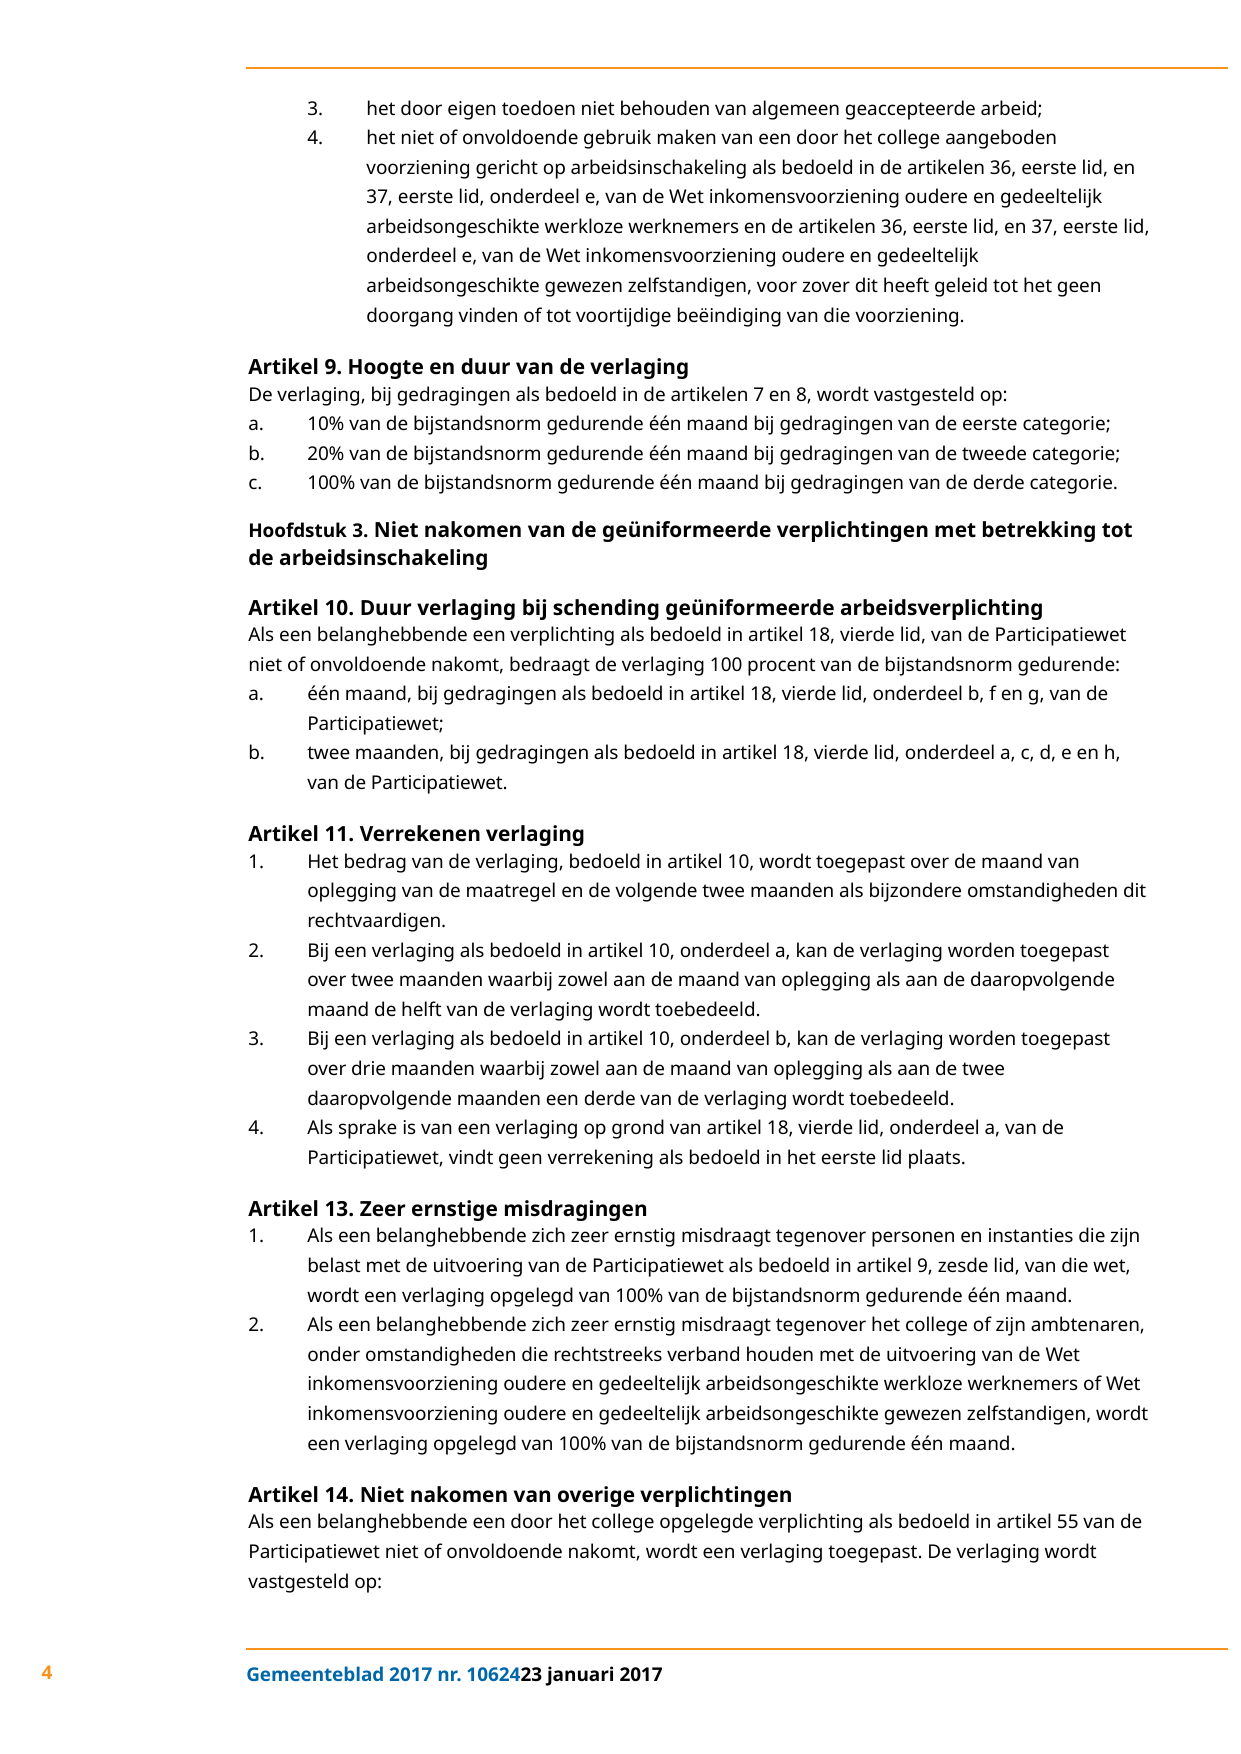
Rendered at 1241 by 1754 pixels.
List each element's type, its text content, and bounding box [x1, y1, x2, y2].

picture [41, 47, 231, 172]
list 100% van de bijstandsnorm gedurende één maand bij gedragingen van de derde categorie. [248, 469, 1152, 495]
list 10% van de bijstandsnorm gedurende één maand bij gedragingen van de eerste categorie; [248, 410, 1152, 436]
text Hoofdstuk 3. Niet nakomen van de geüniformeerde verplichtingen met betrekking tot de arbeidsinschakeling [248, 515, 1152, 572]
text Artikel 13. Zeer ernstige misdragingen [248, 1194, 1152, 1223]
list Het bedrag van de verlaging, bedoeld in artikel 10, wordt toegepast over de maand van oplegging van de maatregel en de volgende twee maanden als bijzondere omstandigheden dit rechtvaardigen. [248, 848, 1152, 933]
text Artikel 14. Niet nakomen van overige verplichtingen [248, 1480, 1152, 1509]
text Artikel 11. Verrekenen verlaging [248, 819, 1152, 848]
list het door eigen toedoen niet behouden van algemeen geaccepteerde arbeid; [307, 95, 1152, 121]
list het niet of onvoldoende gebruik maken van een door het college aangeboden voorziening gericht op arbeidsinschakeling als bedoeld in de artikelen 36, eerste lid, en 37, eerste lid, onderdeel e, van de Wet inkomensvoorziening oudere en gedeeltelijk arbeidsongeschikte werkloze werknemers en de artikelen 36, eerste lid, en 37, eerste lid, onderdeel e, van de Wet inkomensvoorziening oudere en gedeeltelijk arbeidsongeschikte gewezen zelfstandigen, voor zover dit heeft geleid tot het geen doorgang vinden of tot voortijdige beëindiging van die voorziening. [307, 124, 1152, 328]
list Als een belanghebbende zich zeer ernstig misdraagt tegenover het college of zijn ambtenaren, onder omstandigheden die rechtstreeks verband houden met de uitvoering van de Wet inkomensvoorziening oudere en gedeeltelijk arbeidsongeschikte werkloze werknemers of Wet inkomensvoorziening oudere en gedeeltelijk arbeidsongeschikte gewezen zelfstandigen, wordt een verlaging opgelegd van 100% van de bijstandsnorm gedurende één maand. [248, 1311, 1152, 1456]
list Bij een verlaging als bedoeld in artikel 10, onderdeel b, kan de verlaging worden toegepast over drie maanden waarbij zowel aan de maand van oplegging als aan de twee daaropvolgende maanden een derde van de verlaging wordt toebedeeld. [248, 1026, 1152, 1110]
text Als een belanghebbende een verplichting als bedoeld in artikel 18, vierde lid, van de Participatiewet niet of onvoldoende nakomt, bedraagt de verlaging 100 procent van de bijstandsnorm gedurende: [248, 621, 1152, 677]
text Als een belanghebbende een door het college opgelegde verplichting als bedoeld in artikel 55 van de Participatiewet niet of onvoldoende nakomt, wordt een verlaging toegepast. De verlaging wordt vastgesteld op: [248, 1509, 1152, 1593]
list Als een belanghebbende zich zeer ernstig misdraagt tegenover personen en instanties die zijn belast met de uitvoering van de Participatiewet als bedoeld in artikel 9, zesde lid, van die wet, wordt een verlaging opgelegd van 100% van de bijstandsnorm gedurende één maand. [248, 1223, 1152, 1308]
text De verlaging, bij gedragingen als bedoeld in de artikelen 7 en 8, wordt vastgesteld op: [248, 381, 1152, 406]
list één maand, bij gedragingen als bedoeld in artikel 18, vierde lid, onderdeel b, f en g, van de Participatiewet; [248, 680, 1152, 736]
list Als sprake is van een verlaging op grond van artikel 18, vierde lid, onderdeel a, van de Participatiewet, vindt geen verrekening als bedoeld in het eerste lid plaats. [248, 1114, 1152, 1169]
list twee maanden, bij gedragingen als bedoeld in artikel 18, vierde lid, onderdeel a, c, d, e en h, van de Participatiewet. [248, 739, 1152, 795]
list Bij een verlaging als bedoeld in artikel 10, onderdeel a, kan de verlaging worden toegepast over twee maanden waarbij zowel aan de maand van oplegging als aan de daaropvolgende maand de helft van de verlaging wordt toebedeeld. [248, 937, 1152, 1022]
text Artikel 10. Duur verlaging bij schending geüniformeerde arbeidsverplichting [248, 593, 1152, 621]
list 20% van de bijstandsnorm gedurende één maand bij gedragingen van de tweede categorie; [248, 440, 1152, 466]
text Artikel 9. Hoogte en duur van de verlaging [248, 352, 1152, 381]
